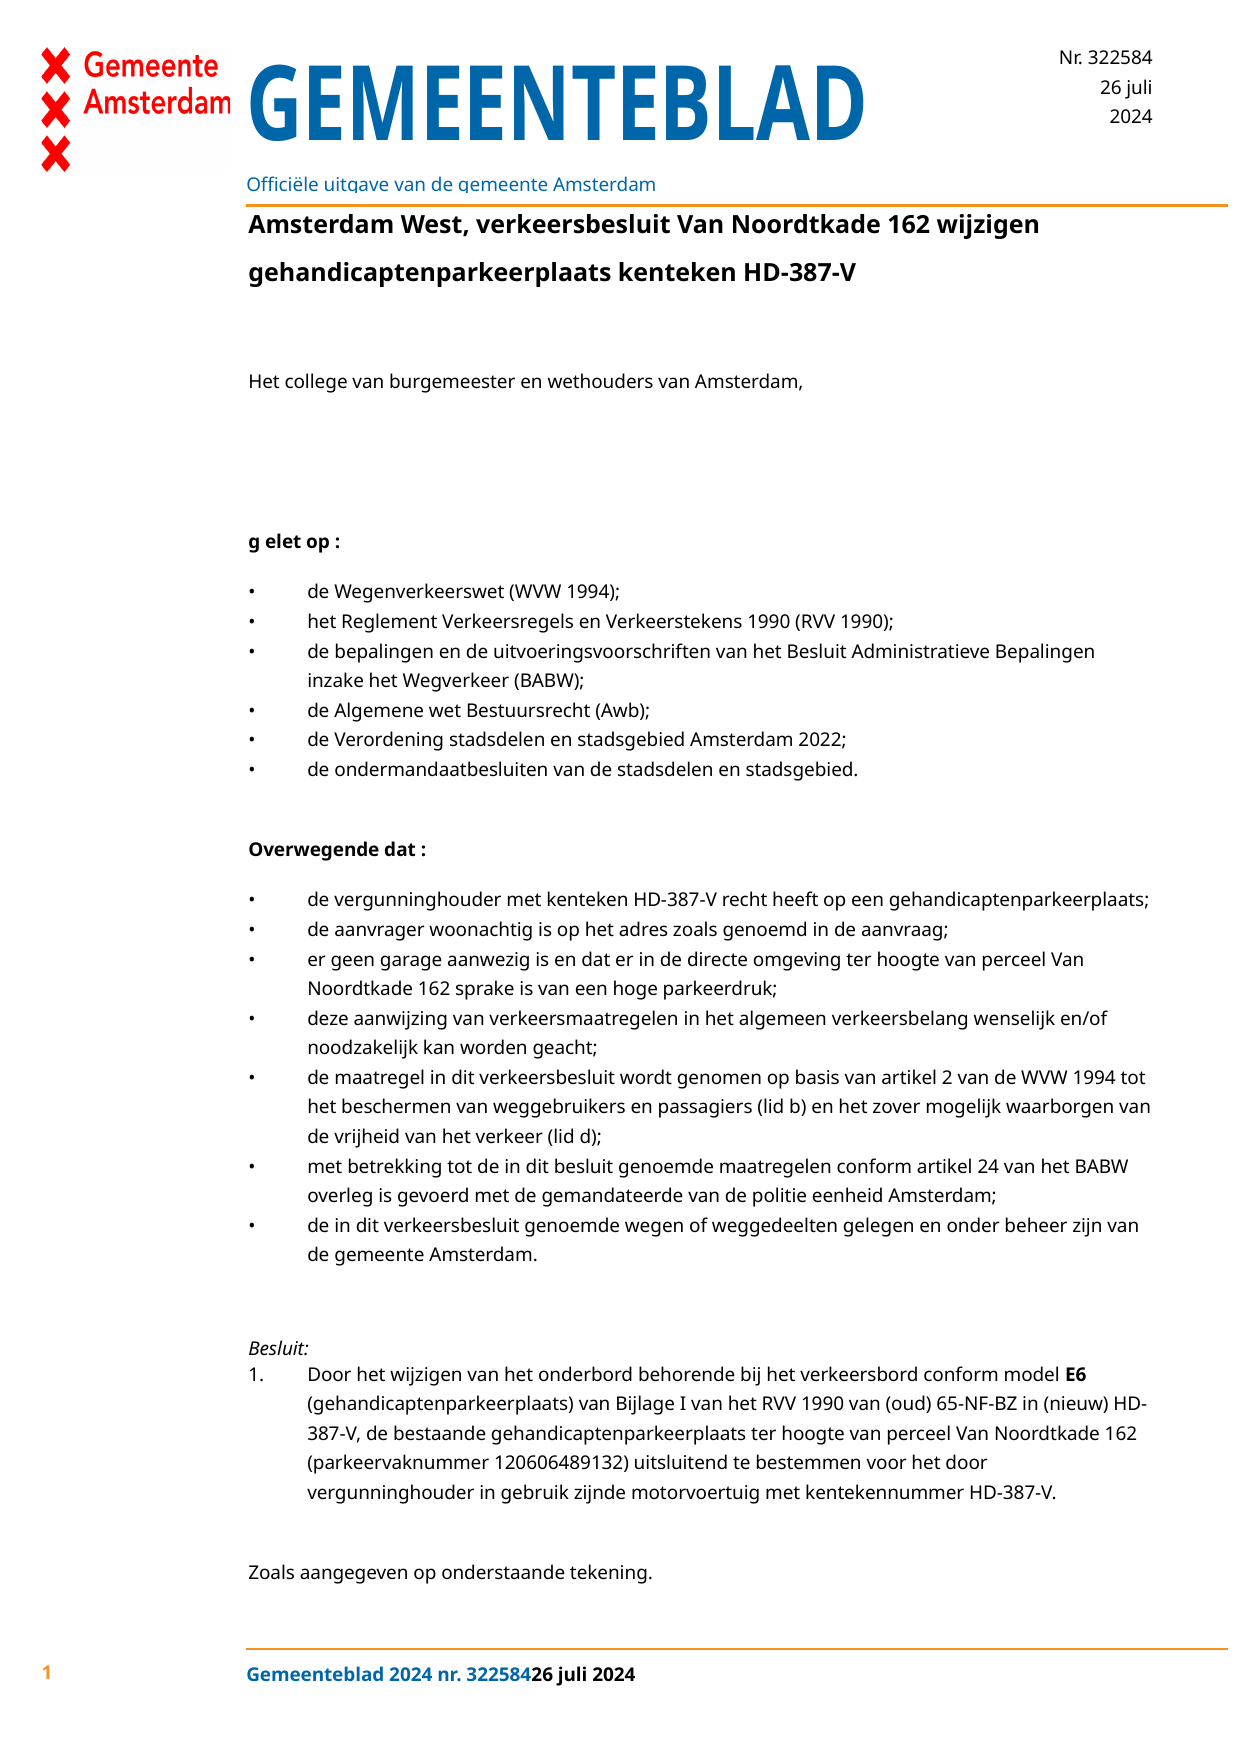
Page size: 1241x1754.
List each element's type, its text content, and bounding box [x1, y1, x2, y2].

list de vergunninghouder met kenteken HD-387-V recht heeft op een gehandicaptenparkeerplaats; [248, 887, 1152, 912]
text Amsterdam West, verkeersbesluit Van Noordtkade 162 wijzigen gehandicaptenparkeerplaats kenteken HD-387-V [248, 207, 1152, 288]
list de bepalingen en de uitvoeringsvoorschriften van het Besluit Administratieve Bepalingen inzake het Wegverkeer (BABW); [248, 638, 1152, 693]
list er geen garage aanwezig is en dat er in de directe omgeving ter hoogte van perceel Van Noordtkade 162 sprake is van een hoge parkeerdruk; [248, 946, 1152, 1001]
list de Algemene wet Bestuursrecht (Awb); [248, 697, 1152, 723]
list de ondermandaatbesluiten van de stadsdelen en stadsgebied. [248, 756, 1152, 782]
text Zoals aangegeven op onderstaande tekening. [248, 1559, 1152, 1585]
text Besluit: [248, 1335, 1152, 1361]
list Door het wijzigen van het onderbord behorende bij het verkeersbord conform model E6 (gehandicaptenparkeerplaats) van Bijlage I van het RVV 1990 van (oud) 65-NF-BZ in (nieuw) HD-387-V, de bestaande gehandicaptenparkeerplaats ter hoogte van perceel Van Noordtkade 162 (parkeervaknummer 120606489132) uitsluitend te bestemmen voor het door vergunninghouder in gebruik zijnde motorvoertuig met kentekennummer HD-387-V. [248, 1361, 1152, 1505]
list de aanvrager woonachtig is op het adres zoals genoemd in de aanvraag; [248, 916, 1152, 942]
text Overwegende dat : [248, 836, 1152, 862]
text Het college van burgemeester en wethouders van Amsterdam, [248, 368, 1152, 394]
picture [41, 47, 231, 172]
list de in dit verkeersbesluit genoemde wegen of weggedeelten gelegen en onder beheer zijn van de gemeente Amsterdam. [248, 1212, 1152, 1267]
list met betrekking tot de in dit besluit genoemde maatregelen conform artikel 24 van het BABW overleg is gevoerd met de gemandateerde van de politie eenheid Amsterdam; [248, 1153, 1152, 1208]
list de Verordening stadsdelen en stadsgebied Amsterdam 2022; [248, 727, 1152, 752]
text g elet op : [248, 528, 1152, 554]
list deze aanwijzing van verkeersmaatregelen in het algemeen verkeersbelang wenselijk en/of noodzakelijk kan worden geacht; [248, 1005, 1152, 1060]
list het Reglement Verkeersregels en Verkeerstekens 1990 (RVV 1990); [248, 608, 1152, 634]
list de maatregel in dit verkeersbesluit wordt genomen op basis van artikel 2 van de WVW 1994 tot het beschermen van weggebruikers en passagiers (lid b) en het zover mogelijk waarborgen van de vrijheid van het verkeer (lid d); [248, 1064, 1152, 1149]
list de Wegenverkeerswet (WVW 1994); [248, 579, 1152, 604]
